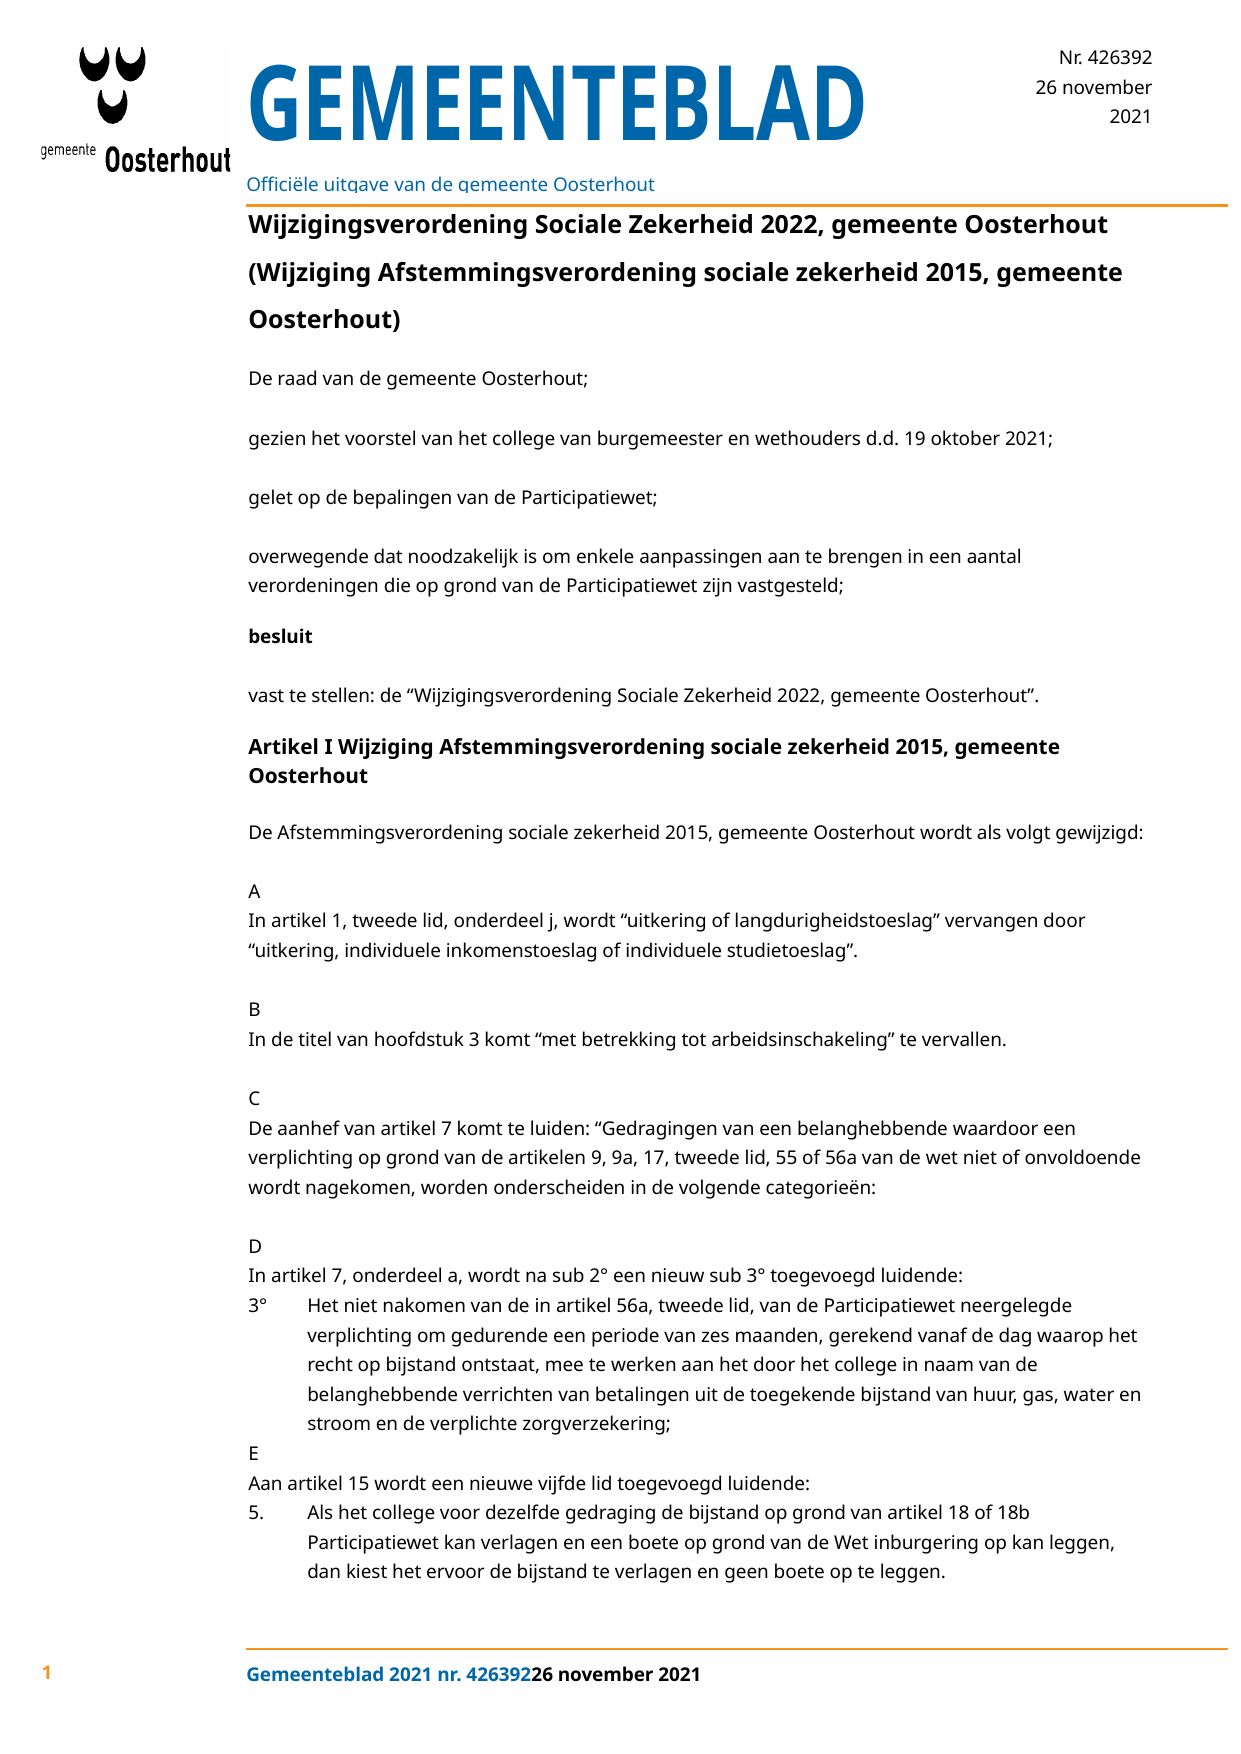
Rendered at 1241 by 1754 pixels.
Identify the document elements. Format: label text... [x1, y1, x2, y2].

text vast te stellen: de “Wijzigingsverordening Sociale Zekerheid 2022, gemeente Oosterhout”. [248, 682, 1152, 708]
text D [248, 1233, 1152, 1259]
text overwegende dat noodzakelijk is om enkele aanpassingen aan te brengen in een aantal verordeningen die op grond van de Participatiewet zijn vastgesteld; [248, 543, 1152, 598]
text In de titel van hoofdstuk 3 komt “met betrekking tot arbeidsinschakeling” te vervallen. [248, 1026, 1152, 1052]
text Aan artikel 15 wordt een nieuwe vijfde lid toegevoegd luidende: [248, 1470, 1152, 1496]
text De aanhef van artikel 7 komt te luiden: “Gedragingen van een belanghebbende waardoor een verplichting op grond van de artikelen 9, 9a, 17, tweede lid, 55 of 56a van de wet niet of onvoldoende wordt nagekomen, worden onderscheiden in de volgende categorieën: [248, 1115, 1152, 1200]
list Het niet nakomen van de in artikel 56a, tweede lid, van de Participatiewet neergelegde verplichting om gedurende een periode van zes maanden, gerekend vanaf de dag waarop het recht op bijstand ontstaat, mee te werken aan het door het college in naam van de belanghebbende verrichten van betalingen uit de toegekende bijstand van huur, gas, water en stroom en de verplichte zorgverzekering; [248, 1292, 1152, 1436]
text gezien het voorstel van het college van burgemeester en wethouders d.d. 19 oktober 2021; [248, 425, 1152, 450]
text Artikel I Wijziging Afstemmingsverordening sociale zekerheid 2015, gemeente Oosterhout [248, 732, 1152, 789]
picture [41, 47, 231, 172]
text A [248, 878, 1152, 904]
text B [248, 996, 1152, 1022]
text Wijzigingsverordening Sociale Zekerheid 2022, gemeente Oosterhout (Wijziging Afstemmingsverordening sociale zekerheid 2015, gemeente Oosterhout) [248, 207, 1152, 336]
text De raad van de gemeente Oosterhout; [248, 366, 1152, 391]
list Als het college voor dezelfde gedraging de bijstand op grond van artikel 18 of 18b Participatiewet kan verlagen en een boete op grond van de Wet inburgering op kan leggen, dan kiest het ervoor de bijstand te verlagen en geen boete op te leggen. [248, 1499, 1152, 1584]
text C [248, 1085, 1152, 1111]
text In artikel 7, onderdeel a, wordt na sub 2° een nieuw sub 3° toegevoegd luidende: [248, 1263, 1152, 1288]
text In artikel 1, tweede lid, onderdeel j, wordt “uitkering of langdurigheidstoeslag” vervangen door “uitkering, individuele inkomenstoeslag of individuele studietoeslag”. [248, 908, 1152, 963]
text gelet op de bepalingen van de Participatiewet; [248, 484, 1152, 509]
text E [248, 1440, 1152, 1466]
text besluit [248, 623, 1152, 649]
text De Afstemmingsverordening sociale zekerheid 2015, gemeente Oosterhout wordt als volgt gewijzigd: [248, 819, 1152, 845]
